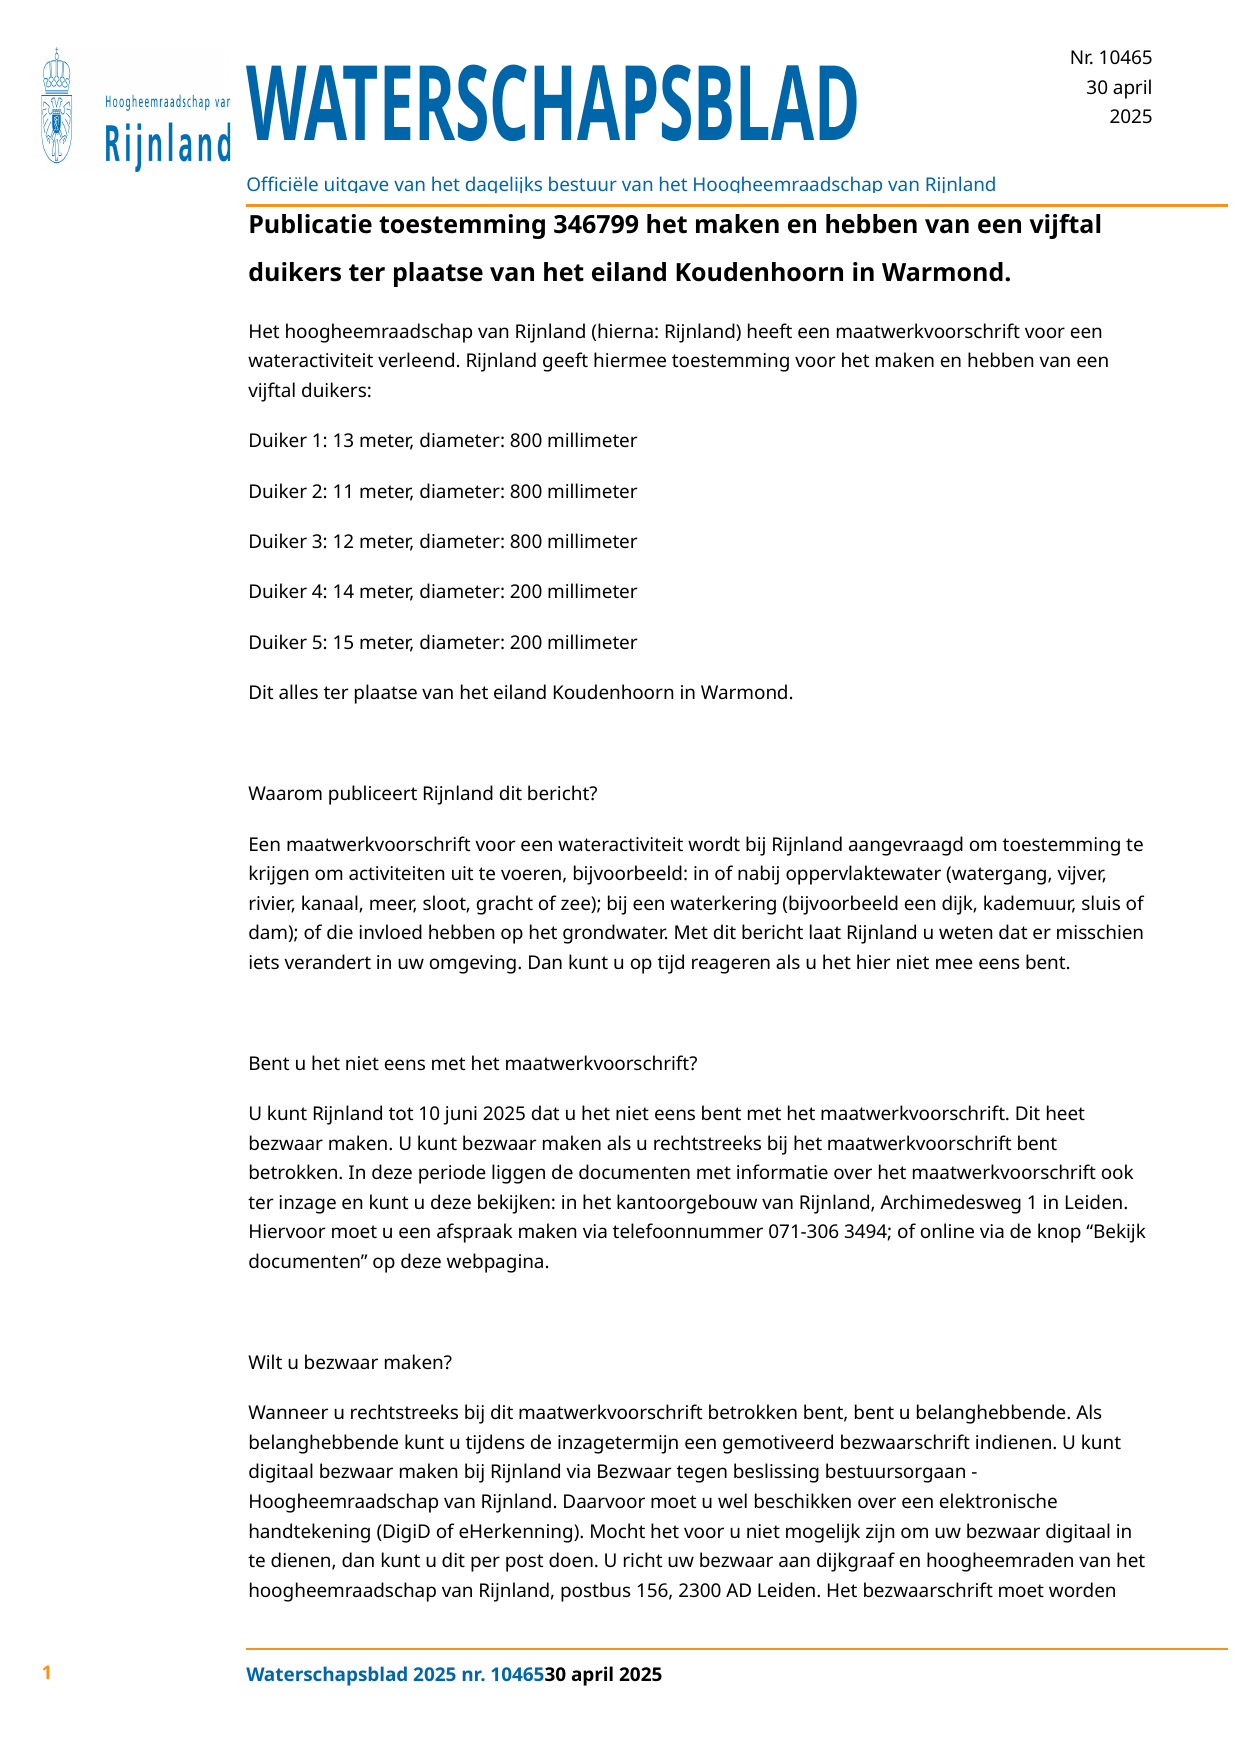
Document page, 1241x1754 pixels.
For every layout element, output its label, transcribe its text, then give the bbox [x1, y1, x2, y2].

text Duiker 4: 14 meter, diameter: 200 millimeter [248, 579, 1152, 604]
text Wanneer u rechtstreeks bij dit maatwerkvoorschrift betrokken bent, bent u belanghebbende. Als belanghebbende kunt u tijdens de inzagetermijn een gemotiveerd bezwaarschrift indienen. U kunt digitaal bezwaar maken bij Rijnland via Bezwaar tegen beslissing bestuursorgaan - Hoogheemraadschap van Rijnland. Daarvoor moet u wel beschikken over een elektronische handtekening (DigiD of eHerkenning). Mocht het voor u niet mogelijk zijn om uw bezwaar digitaal in te dienen, dan kunt u dit per post doen. U richt uw bezwaar aan dijkgraaf en hoogheemraden van het hoogheemraadschap van Rijnland, postbus 156, 2300 AD Leiden. Het bezwaarschrift moet worden [248, 1399, 1152, 1603]
text Het hoogheemraadschap van Rijnland (hierna: Rijnland) heeft een maatwerkvoorschrift voor een wateractiviteit verleend. Rijnland geeft hiermee toestemming voor het maken en hebben van een vijftal duikers: [248, 318, 1152, 403]
text Duiker 1: 13 meter, diameter: 800 millimeter [248, 427, 1152, 453]
text U kunt Rijnland tot 10 juni 2025 dat u het niet eens bent met het maatwerkvoorschrift. Dit heet bezwaar maken. U kunt bezwaar maken als u rechtstreeks bij het maatwerkvoorschrift bent betrokken. In deze periode liggen de documenten met informatie over het maatwerkvoorschrift ook ter inzage en kunt u deze bekijken: in het kantoorgebouw van Rijnland, Archimedesweg 1 in Leiden. Hiervoor moet u een afspraak maken via telefoonnummer 071-306 3494; of online via de knop “Bekijk documenten” op deze webpagina. [248, 1100, 1152, 1274]
text Waarom publiceert Rijnland dit bericht? [248, 780, 1152, 806]
text Dit alles ter plaatse van het eiland Koudenhoorn in Warmond. [248, 679, 1152, 705]
text Duiker 3: 12 meter, diameter: 800 millimeter [248, 528, 1152, 554]
text Duiker 5: 15 meter, diameter: 200 millimeter [248, 629, 1152, 655]
text Duiker 2: 11 meter, diameter: 800 millimeter [248, 478, 1152, 504]
picture [41, 47, 231, 172]
text Wilt u bezwaar maken? [248, 1349, 1152, 1375]
text Bent u het niet eens met het maatwerkvoorschrift? [248, 1050, 1152, 1076]
text Publicatie toestemming 346799 het maken en hebben van een vijftal duikers ter plaatse van het eiland Koudenhoorn in Warmond. [248, 207, 1152, 288]
text Een maatwerkvoorschrift voor een wateractiviteit wordt bij Rijnland aangevraagd om toestemming te krijgen om activiteiten uit te voeren, bijvoorbeeld: in of nabij oppervlaktewater (watergang, vijver, rivier, kanaal, meer, sloot, gracht of zee); bij een waterkering (bijvoorbeeld een dijk, kademuur, sluis of dam); of die invloed hebben op het grondwater. Met dit bericht laat Rijnland u weten dat er misschien iets verandert in uw omgeving. Dan kunt u op tijd reageren als u het hier niet mee eens bent. [248, 831, 1152, 975]
